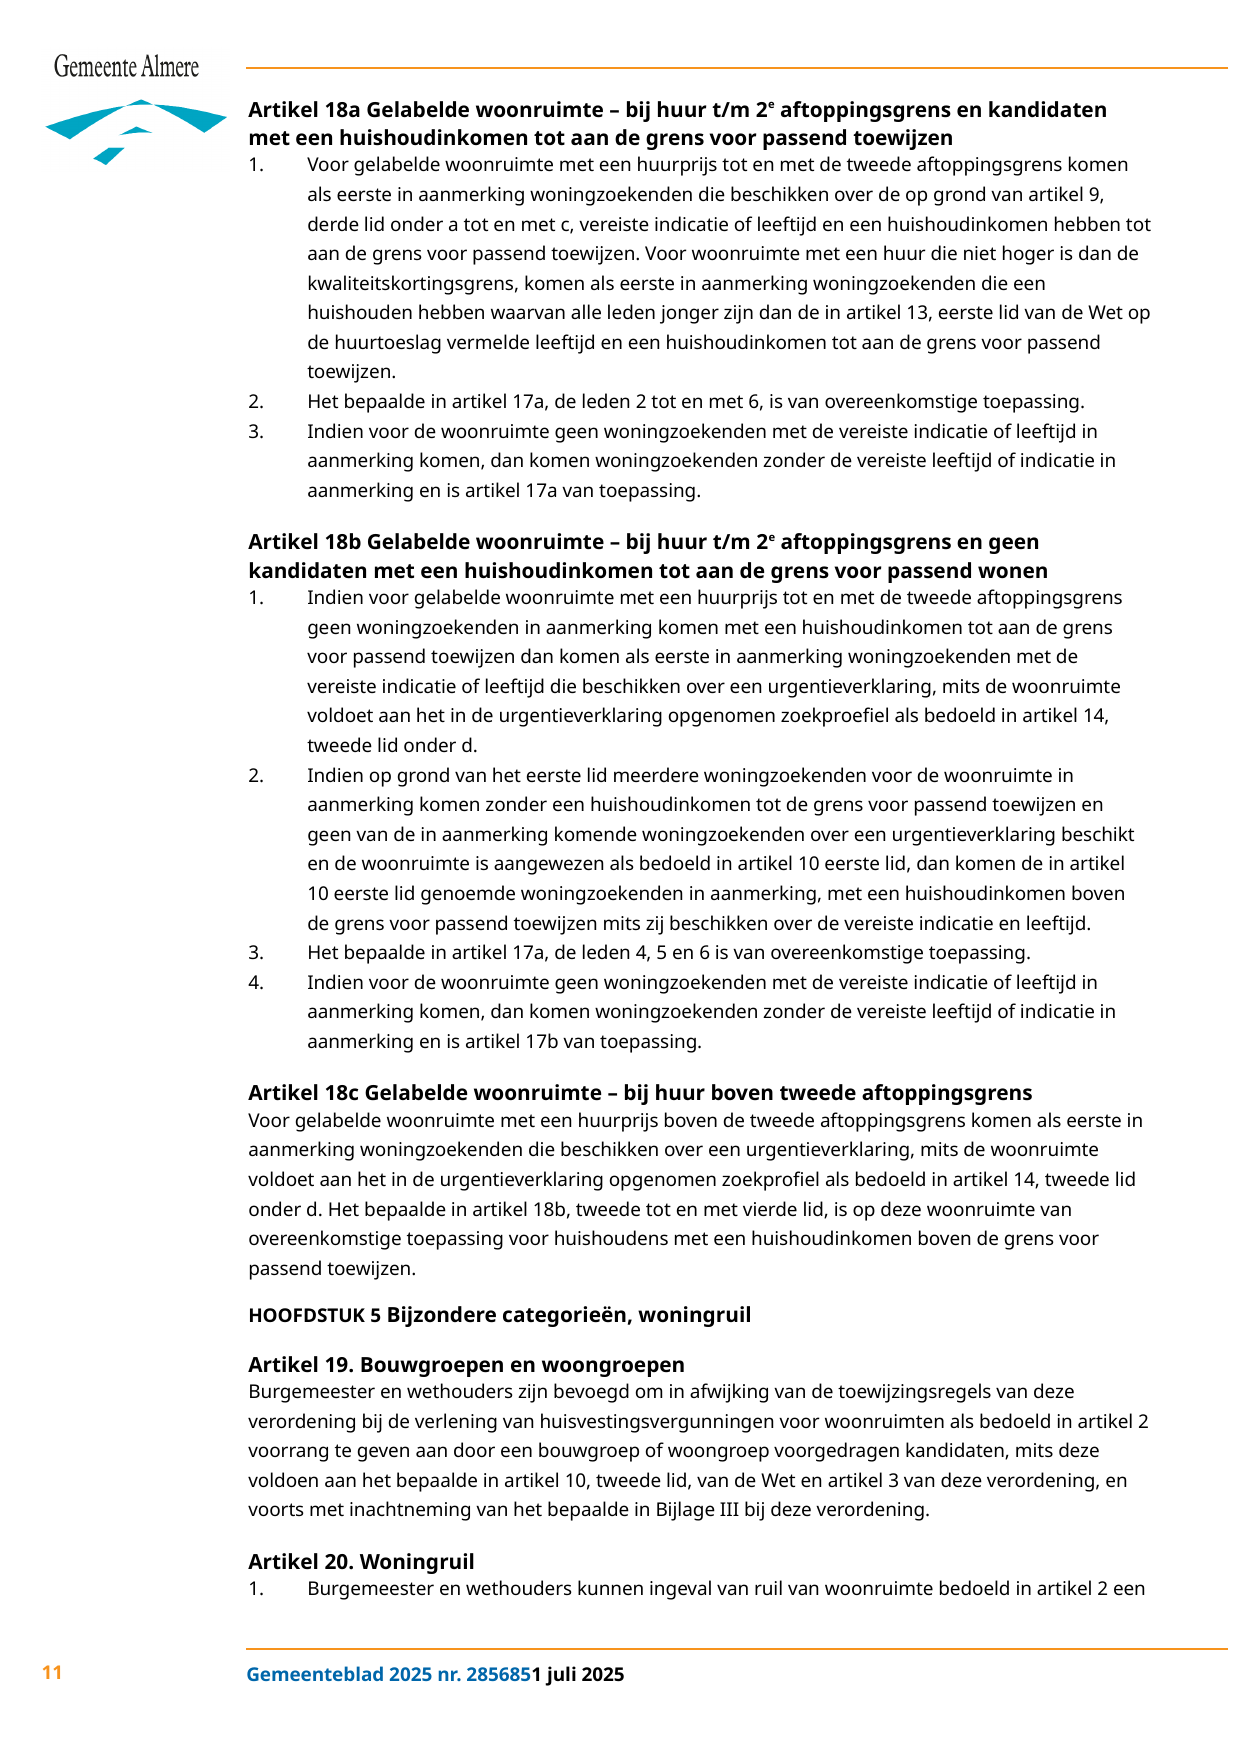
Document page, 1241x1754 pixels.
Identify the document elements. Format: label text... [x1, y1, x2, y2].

list Voor gelabelde woonruimte met een huurprijs tot en met de tweede aftoppingsgrens komen als eerste in aanmerking woningzoekenden die beschikken over de op grond van artikel 9, derde lid onder a tot en met c, vereiste indicatie of leeftijd en een huishoudinkomen hebben tot aan de grens voor passend toewijzen. Voor woonruimte met een huur die niet hoger is dan de kwaliteitskortingsgrens, komen als eerste in aanmerking woningzoekenden die een huishouden hebben waarvan alle leden jonger zijn dan de in artikel 13, eerste lid van de Wet op de huurtoeslag vermelde leeftijd en een huishoudinkomen tot aan de grens voor passend toewijzen. [248, 152, 1152, 384]
text Artikel 19. Bouwgroepen en woongroepen [248, 1350, 1152, 1378]
text Artikel 18c Gelabelde woonruimte – bij huur boven tweede aftoppingsgrens [248, 1078, 1152, 1107]
list Het bepaalde in artikel 17a, de leden 4, 5 en 6 is van overeenkomstige toepassing. [248, 939, 1152, 965]
text Burgemeester en wethouders zijn bevoegd om in afwijking van de toewijzingsregels van deze verordening bij de verlening van huisvestingsvergunningen voor woonruimten als bedoeld in artikel 2 voorrang te geven aan door een bouwgroep of woongroep voorgedragen kandidaten, mits deze voldoen aan het bepaalde in artikel 10, tweede lid, van de Wet en artikel 3 van deze verordening, en voorts met inachtneming van het bepaalde in Bijlage III bij deze verordening. [248, 1378, 1152, 1522]
list Indien voor de woonruimte geen woningzoekenden met de vereiste indicatie of leeftijd in aanmerking komen, dan komen woningzoekenden zonder de vereiste leeftijd of indicatie in aanmerking en is artikel 17b van toepassing. [248, 969, 1152, 1054]
list Burgemeester en wethouders kunnen ingeval van ruil van woonruimte bedoeld in artikel 2 een [248, 1575, 1152, 1601]
text Voor gelabelde woonruimte met een huurprijs boven de tweede aftoppingsgrens komen als eerste in aanmerking woningzoekenden die beschikken over een urgentieverklaring, mits de woonruimte voldoet aan het in de urgentieverklaring opgenomen zoekprofiel als bedoeld in artikel 14, tweede lid onder d. Het bepaalde in artikel 18b, tweede tot en met vierde lid, is op deze woonruimte van overeenkomstige toepassing voor huishoudens met een huishoudinkomen boven de grens voor passend toewijzen. [248, 1107, 1152, 1281]
text HOOFDSTUK 5 Bijzondere categorieën, woningruil [248, 1301, 1152, 1329]
list Indien voor gelabelde woonruimte met een huurprijs tot en met de tweede aftoppingsgrens geen woningzoekenden in aanmerking komen met een huishoudinkomen tot aan de grens voor passend toewijzen dan komen als eerste in aanmerking woningzoekenden met de vereiste indicatie of leeftijd die beschikken over een urgentieverklaring, mits de woonruimte voldoet aan het in de urgentieverklaring opgenomen zoekproefiel als bedoeld in artikel 14, tweede lid onder d. [248, 584, 1152, 758]
text Artikel 18b Gelabelde woonruimte – bij huur t/m 2e aftoppingsgrens en geen kandidaten met een huishoudinkomen tot aan de grens voor passend wonen [248, 527, 1152, 584]
list Indien voor de woonruimte geen woningzoekenden met de vereiste indicatie of leeftijd in aanmerking komen, dan komen woningzoekenden zonder de vereiste leeftijd of indicatie in aanmerking en is artikel 17a van toepassing. [248, 418, 1152, 503]
text Artikel 18a Gelabelde woonruimte – bij huur t/m 2e aftoppingsgrens en kandidaten met een huishoudinkomen tot aan de grens voor passend toewijzen [248, 95, 1152, 152]
list Indien op grond van het eerste lid meerdere woningzoekenden voor de woonruimte in aanmerking komen zonder een huishoudinkomen tot de grens voor passend toewijzen en geen van de in aanmerking komende woningzoekenden over een urgentieverklaring beschikt en de woonruimte is aangewezen als bedoeld in artikel 10 eerste lid, dan komen de in artikel 10 eerste lid genoemde woningzoekenden in aanmerking, met een huishoudinkomen boven de grens voor passend toewijzen mits zij beschikken over de vereiste indicatie en leeftijd. [248, 762, 1152, 936]
text Artikel 20. Woningruil [248, 1547, 1152, 1575]
list Het bepaalde in artikel 17a, de leden 2 tot en met 6, is van overeenkomstige toepassing. [248, 388, 1152, 414]
picture [41, 47, 231, 172]
